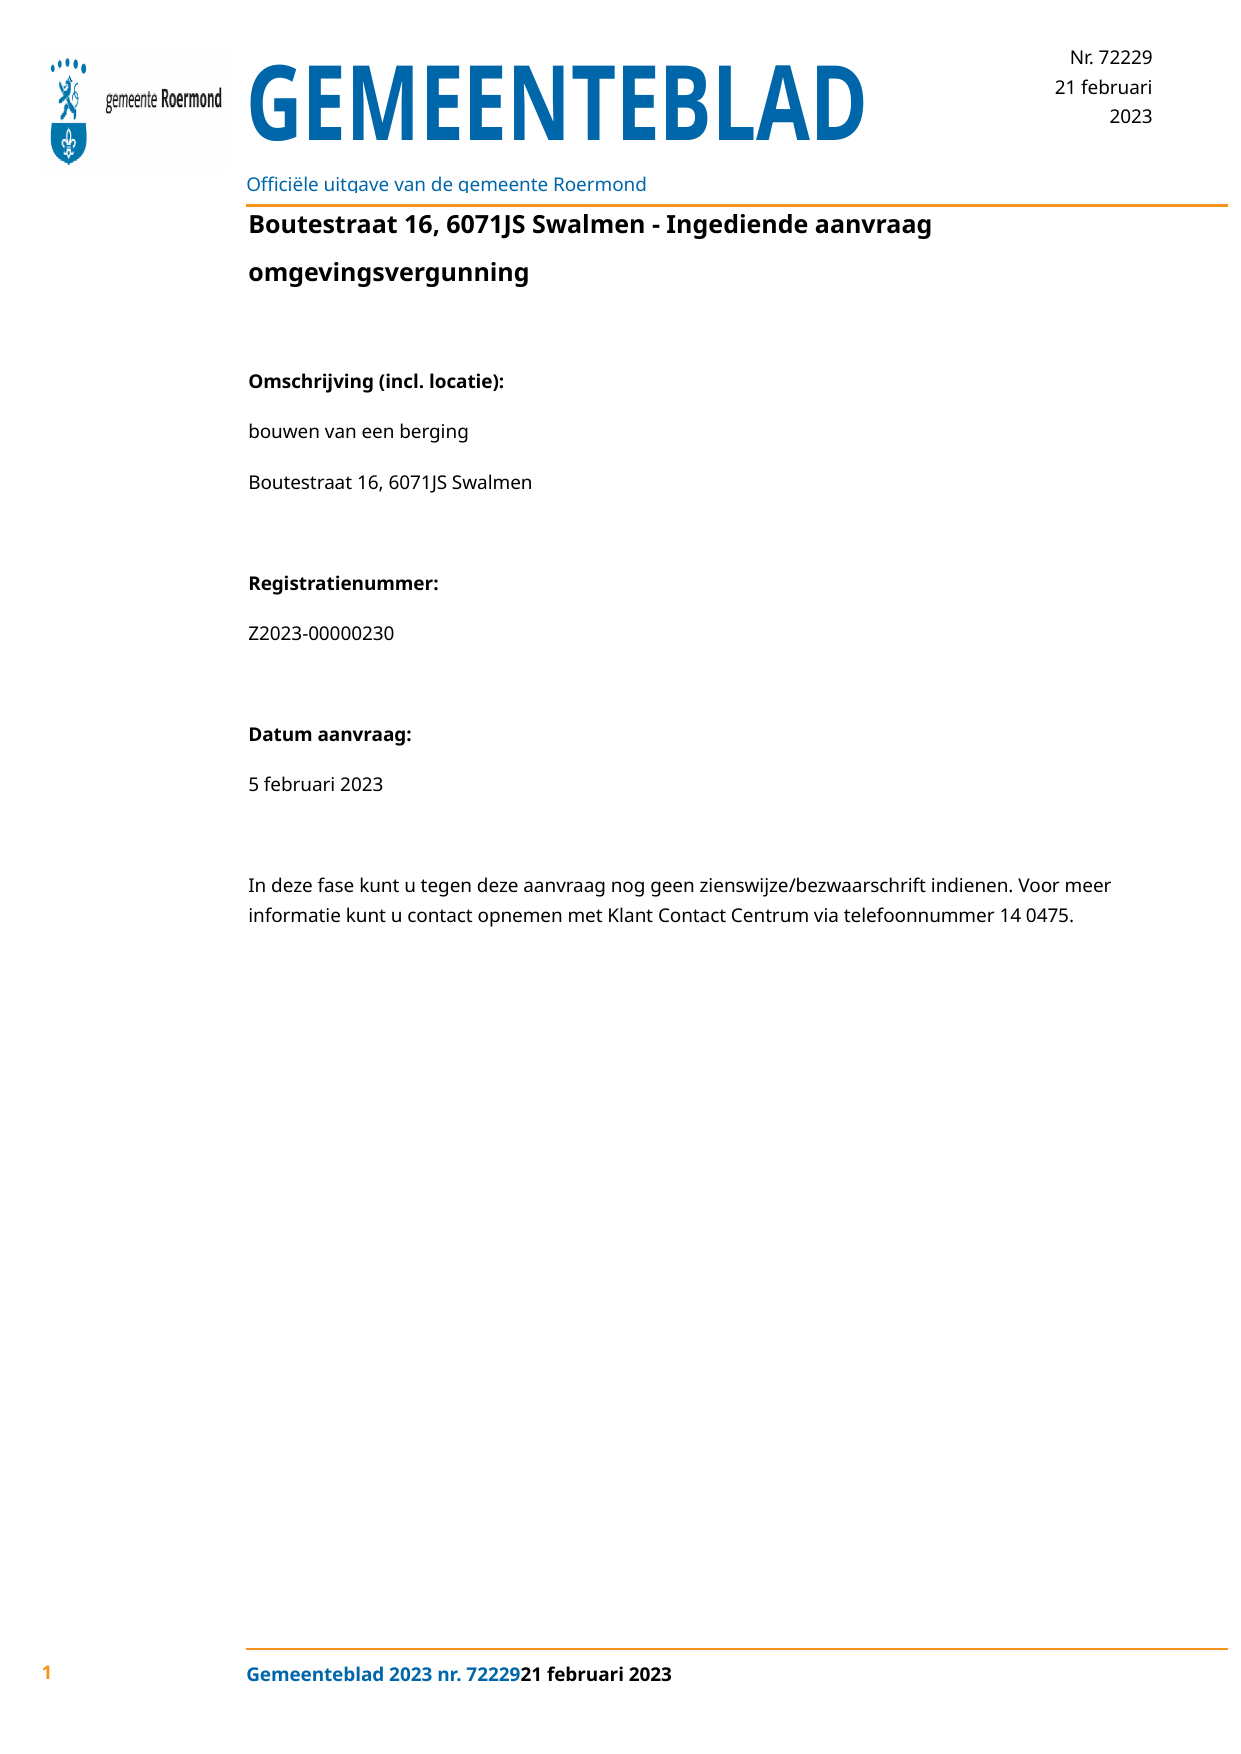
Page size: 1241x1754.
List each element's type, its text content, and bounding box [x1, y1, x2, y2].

picture [41, 47, 231, 172]
text Datum aanvraag: [248, 721, 1152, 747]
text In deze fase kunt u tegen deze aanvraag nog geen zienswijze/bezwaarschrift indienen. Voor meer informatie kunt u contact opnemen met Klant Contact Centrum via telefoonnummer 14 0475. [248, 872, 1152, 928]
text Boutestraat 16, 6071JS Swalmen - Ingediende aanvraag omgevingsvergunning [248, 207, 1152, 288]
text Z2023-00000230 [248, 620, 1152, 646]
text bouwen van een berging [248, 419, 1152, 444]
text Boutestraat 16, 6071JS Swalmen [248, 469, 1152, 495]
text Registratienummer: [248, 570, 1152, 596]
text Omschrijving (incl. locatie): [248, 368, 1152, 394]
text 5 februari 2023 [248, 772, 1152, 797]
